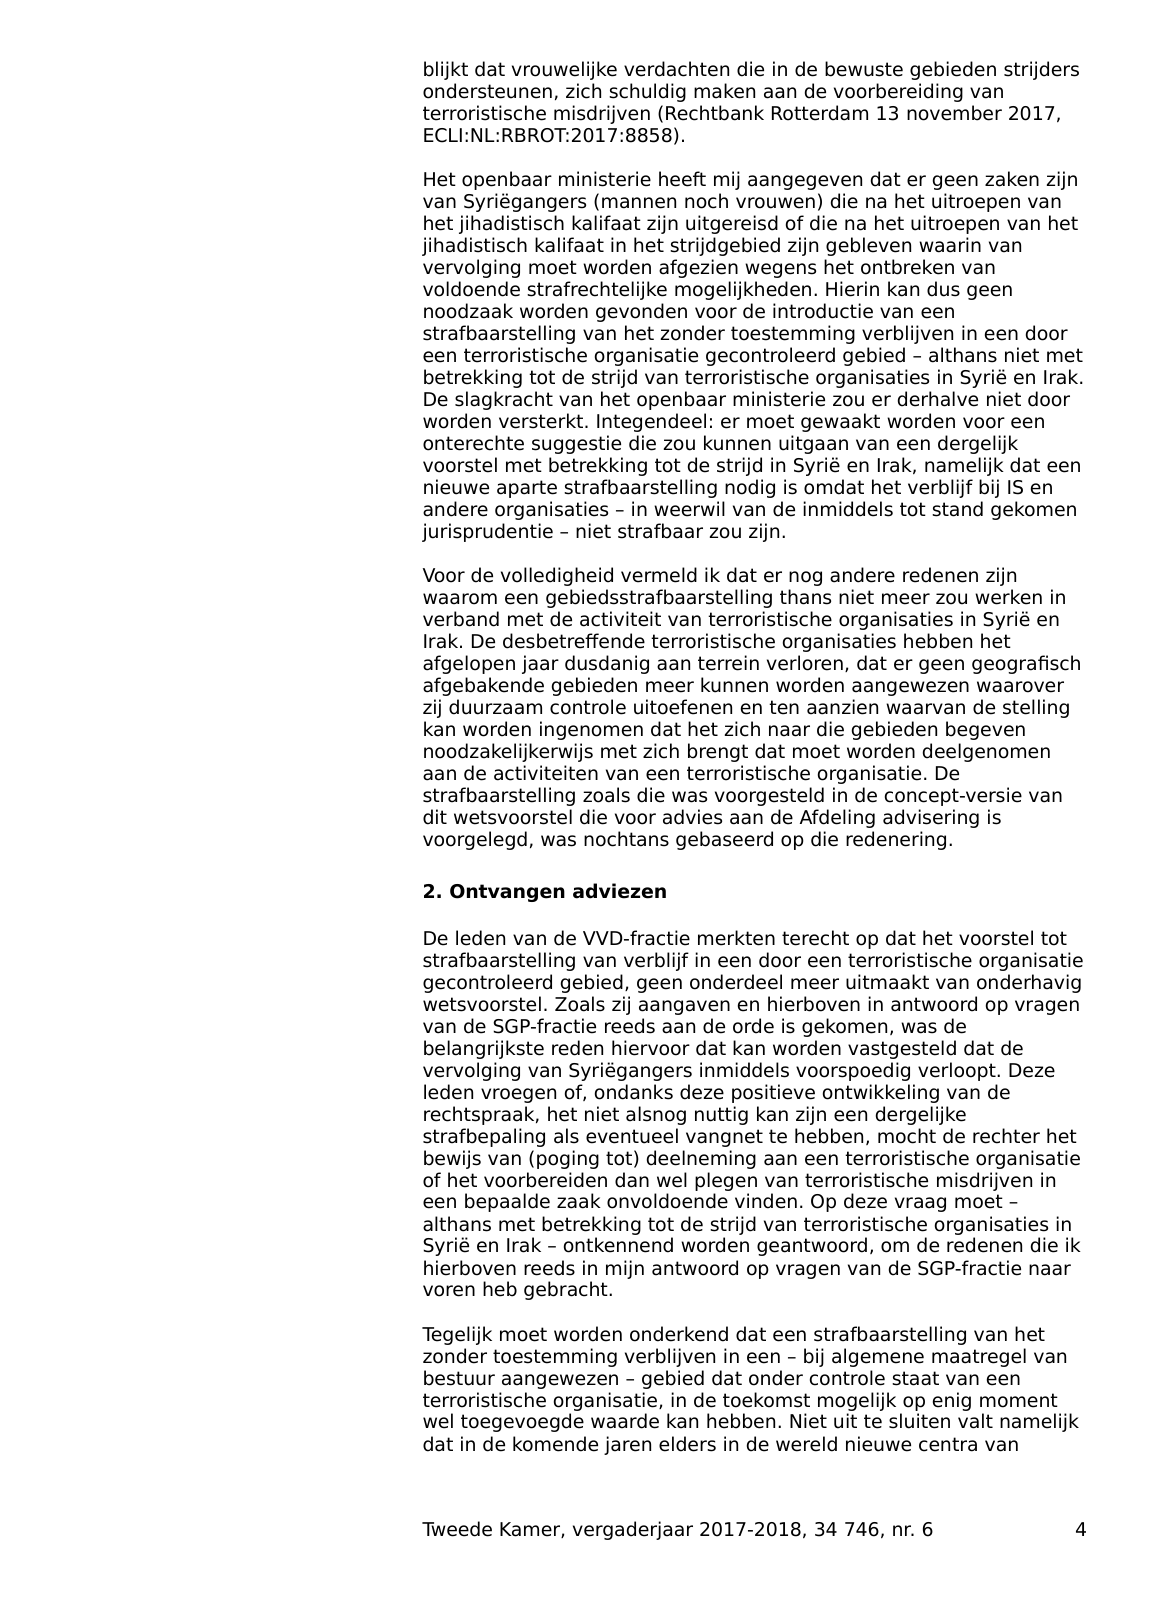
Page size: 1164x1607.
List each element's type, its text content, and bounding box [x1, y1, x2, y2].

text Tegelijk moet worden onderkend dat een strafbaarstelling van het zonder toestemming verblijven in een – bij algemene maatregel van bestuur aangewezen – gebied dat onder controle staat van een terroristische organisatie, in de toekomst mogelijk op enig moment wel toegevoegde waarde kan hebben. Niet uit te sluiten valt namelijk dat in de komende jaren elders in de wereld nieuwe centra van [422, 1323, 1087, 1455]
text Voor de volledigheid vermeld ik dat er nog andere redenen zijn waarom een gebiedsstrafbaarstelling thans niet meer zou werken in verband met de activiteit van terroristische organisaties in Syrië en Irak. De desbetreffende terroristische organisaties hebben het afgelopen jaar dusdanig aan terrein verloren, dat er geen geografisch afgebakende gebieden meer kunnen worden aangewezen waarover zij duurzaam controle uitoefenen en ten aanzien waarvan de stelling kan worden ingenomen dat het zich naar die gebieden begeven noodzakelijkerwijs met zich brengt dat moet worden deelgenomen aan de activiteiten van een terroristische organisatie. De strafbaarstelling zoals die was voorgesteld in de concept-versie van dit wetsvoorstel die voor advies aan de Afdeling advisering is voorgelegd, was nochtans gebaseerd op die redenering. [422, 565, 1087, 851]
text De leden van de VVD-fractie merkten terecht op dat het voorstel tot strafbaarstelling van verblijf in een door een terroristische organisatie gecontroleerd gebied, geen onderdeel meer uitmaakt van onderhavig wetsvoorstel. Zoals zij aangaven en hierboven in antwoord op vragen van de SGP-fractie reeds aan de orde is gekomen, was de belangrijkste reden hiervoor dat kan worden vastgesteld dat de vervolging van Syriëgangers inmiddels voorspoedig verloopt. Deze leden vroegen of, ondanks deze positieve ontwikkeling van de rechtspraak, het niet alsnog nuttig kan zijn een dergelijke strafbepaling als eventueel vangnet te hebben, mocht de rechter het bewijs van (poging tot) deelneming aan een terroristische organisatie of het voorbereiden dan wel plegen van terroristische misdrijven in een bepaalde zaak onvoldoende vinden. Op deze vraag moet – althans met betrekking tot de strijd van terroristische organisaties in Syrië en Irak – ontkennend worden geantwoord, om de redenen die ik hierboven reeds in mijn antwoord op vragen van de SGP-fractie naar voren heb gebracht. [422, 928, 1087, 1301]
text blijkt dat vrouwelijke verdachten die in de bewuste gebieden strijders ondersteunen, zich schuldig maken aan de voorbereiding van terroristische misdrijven (Rechtbank Rotterdam 13 november 2017, ECLI:NL:RBROT:2017:8858). [422, 59, 1087, 147]
text Het openbaar ministerie heeft mij aangegeven dat er geen zaken zijn van Syriëgangers (mannen noch vrouwen) die na het uitroepen van het jihadistisch kalifaat zijn uitgereisd of die na het uitroepen van het jihadistisch kalifaat in het strijdgebied zijn gebleven waarin van vervolging moet worden afgezien wegens het ontbreken van voldoende strafrechtelijke mogelijkheden. Hierin kan dus geen noodzaak worden gevonden voor de introductie van een strafbaarstelling van het zonder toestemming verblijven in een door een terroristische organisatie gecontroleerd gebied – althans niet met betrekking tot de strijd van terroristische organisaties in Syrië en Irak. De slagkracht van het openbaar ministerie zou er derhalve niet door worden versterkt. Integendeel: er moet gewaakt worden voor een onterechte suggestie die zou kunnen uitgaan van een dergelijk voorstel met betrekking tot de strijd in Syrië en Irak, namelijk dat een nieuwe aparte strafbaarstelling nodig is omdat het verblijf bij IS en andere organisaties – in weerwil van de inmiddels tot stand gekomen jurisprudentie – niet strafbaar zou zijn. [422, 169, 1087, 543]
subtitle 2. Ontvangen adviezen [422, 881, 1087, 903]
